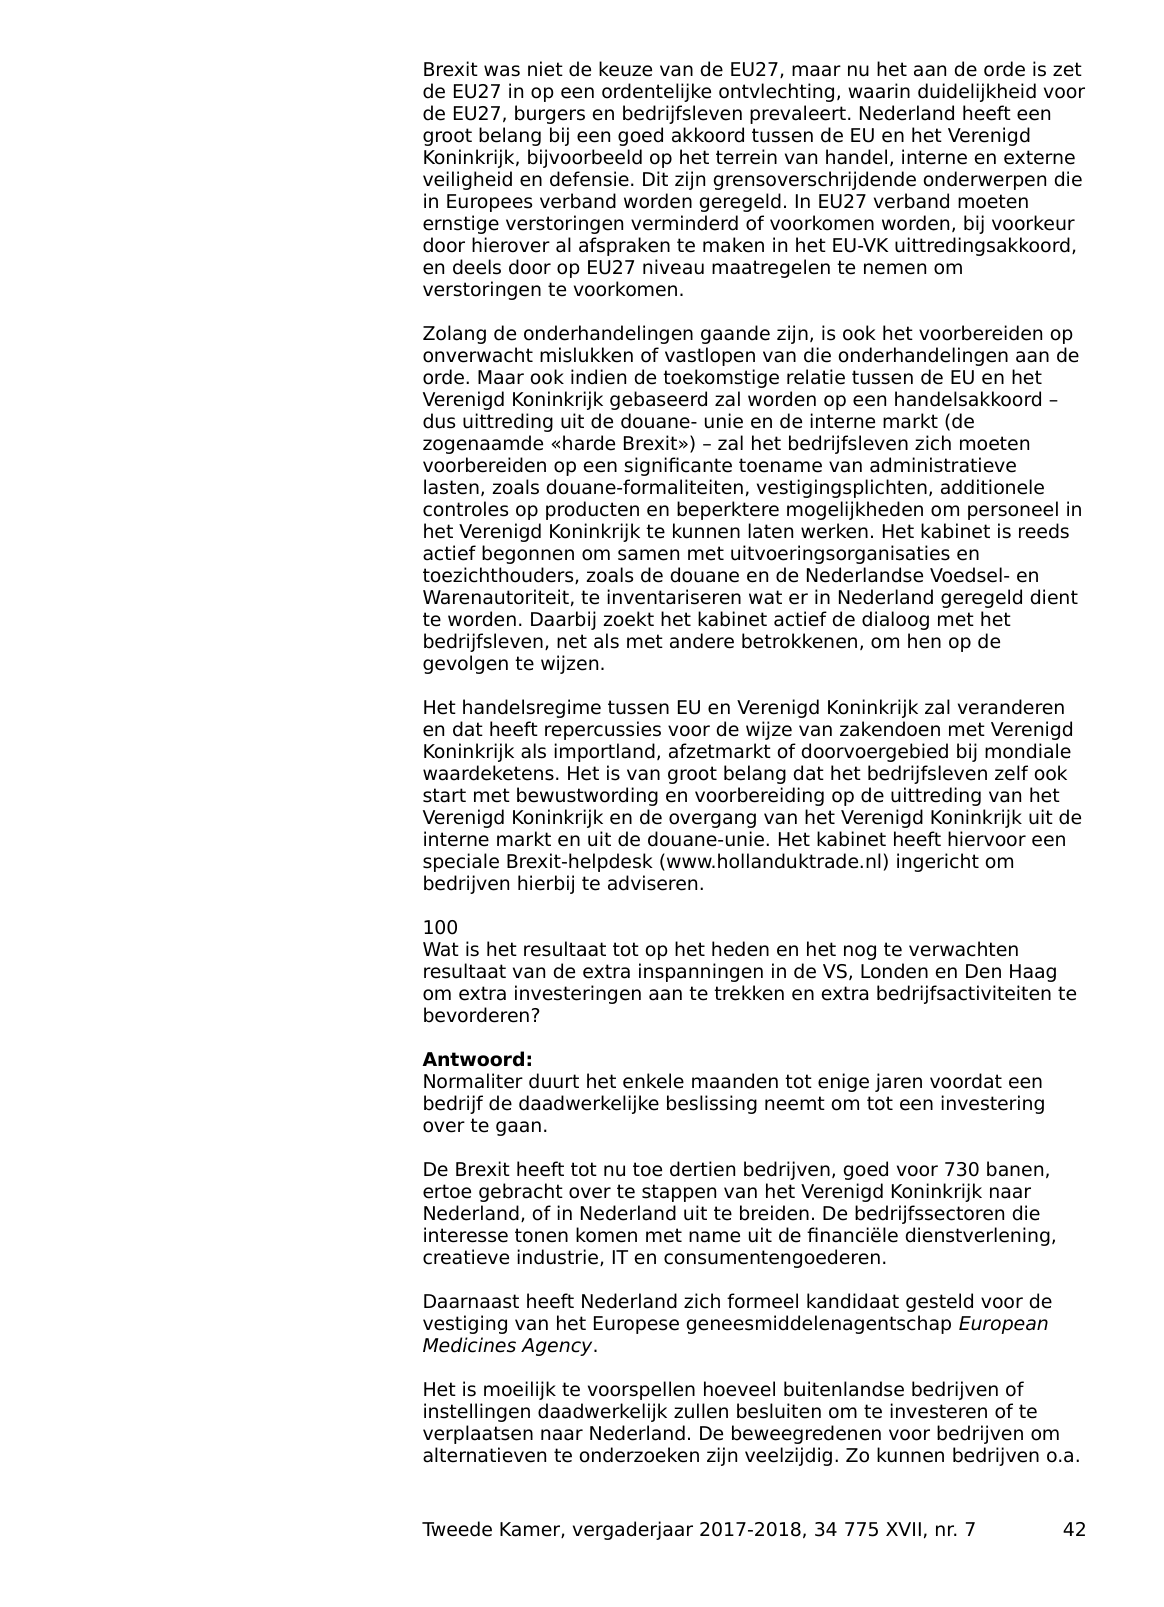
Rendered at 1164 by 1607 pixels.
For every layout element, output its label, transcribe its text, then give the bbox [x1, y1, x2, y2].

text De Brexit heeft tot nu toe dertien bedrijven, goed voor 730 banen, ertoe gebracht over te stappen van het Verenigd Koninkrijk naar Nederland, of in Nederland uit te breiden. De bedrijfssectoren die interesse tonen komen met name uit de financiële dienstverlening, creatieve industrie, IT en consumentengoederen. [422, 1159, 1087, 1269]
text Het is moeilijk te voorspellen hoeveel buitenlandse bedrijven of instellingen daadwerkelijk zullen besluiten om te investeren of te verplaatsen naar Nederland. De beweegredenen voor bedrijven om alternatieven te onderzoeken zijn veelzijdig. Zo kunnen bedrijven o.a. [422, 1379, 1087, 1467]
text 100 [422, 917, 1087, 939]
text Zolang de onderhandelingen gaande zijn, is ook het voorbereiden op onverwacht mislukken of vastlopen van die onderhandelingen aan de orde. Maar ook indien de toekomstige relatie tussen de EU en het Verenigd Koninkrijk gebaseerd zal worden op een handelsakkoord – dus uittreding uit de douane- unie en de interne markt (de zogenaamde «harde Brexit») – zal het bedrijfsleven zich moeten voorbereiden op een significante toename van administratieve lasten, zoals douane-formaliteiten, vestigingsplichten, additionele controles op producten en beperktere mogelijkheden om personeel in het Verenigd Koninkrijk te kunnen laten werken. Het kabinet is reeds actief begonnen om samen met uitvoeringsorganisaties en toezichthouders, zoals de douane en de Nederlandse Voedsel- en Warenautoriteit, te inventariseren wat er in Nederland geregeld dient te worden. Daarbij zoekt het kabinet actief de dialoog met het bedrijfsleven, net als met andere betrokkenen, om hen op de gevolgen te wijzen. [422, 323, 1087, 675]
text Wat is het resultaat tot op het heden en het nog te verwachten resultaat van de extra inspanningen in de VS, Londen en Den Haag om extra investeringen aan te trekken en extra bedrijfsactiviteiten te bevorderen? [422, 939, 1087, 1027]
text Antwoord: [422, 1049, 1087, 1071]
text Het handelsregime tussen EU en Verenigd Koninkrijk zal veranderen en dat heeft repercussies voor de wijze van zakendoen met Verenigd Koninkrijk als importland, afzetmarkt of doorvoergebied bij mondiale waardeketens. Het is van groot belang dat het bedrijfsleven zelf ook start met bewustwording en voorbereiding op de uittreding van het Verenigd Koninkrijk en de overgang van het Verenigd Koninkrijk uit de interne markt en uit de douane-unie. Het kabinet heeft hiervoor een speciale Brexit-helpdesk (www.hollanduktrade.nl) ingericht om bedrijven hierbij te adviseren. [422, 697, 1087, 895]
text Daarnaast heeft Nederland zich formeel kandidaat gesteld voor de vestiging van het Europese geneesmiddelenagentschap European Medicines Agency. [422, 1291, 1087, 1357]
text Brexit was niet de keuze van de EU27, maar nu het aan de orde is zet de EU27 in op een ordentelijke ontvlechting, waarin duidelijkheid voor de EU27, burgers en bedrijfsleven prevaleert. Nederland heeft een groot belang bij een goed akkoord tussen de EU en het Verenigd Koninkrijk, bijvoorbeeld op het terrein van handel, interne en externe veiligheid en defensie. Dit zijn grensoverschrijdende onderwerpen die in Europees verband worden geregeld. In EU27 verband moeten ernstige verstoringen verminderd of voorkomen worden, bij voorkeur door hierover al afspraken te maken in het EU-VK uittredingsakkoord, en deels door op EU27 niveau maatregelen te nemen om verstoringen te voorkomen. [422, 59, 1087, 301]
text Normaliter duurt het enkele maanden tot enige jaren voordat een bedrijf de daadwerkelijke beslissing neemt om tot een investering over te gaan. [422, 1071, 1087, 1137]
